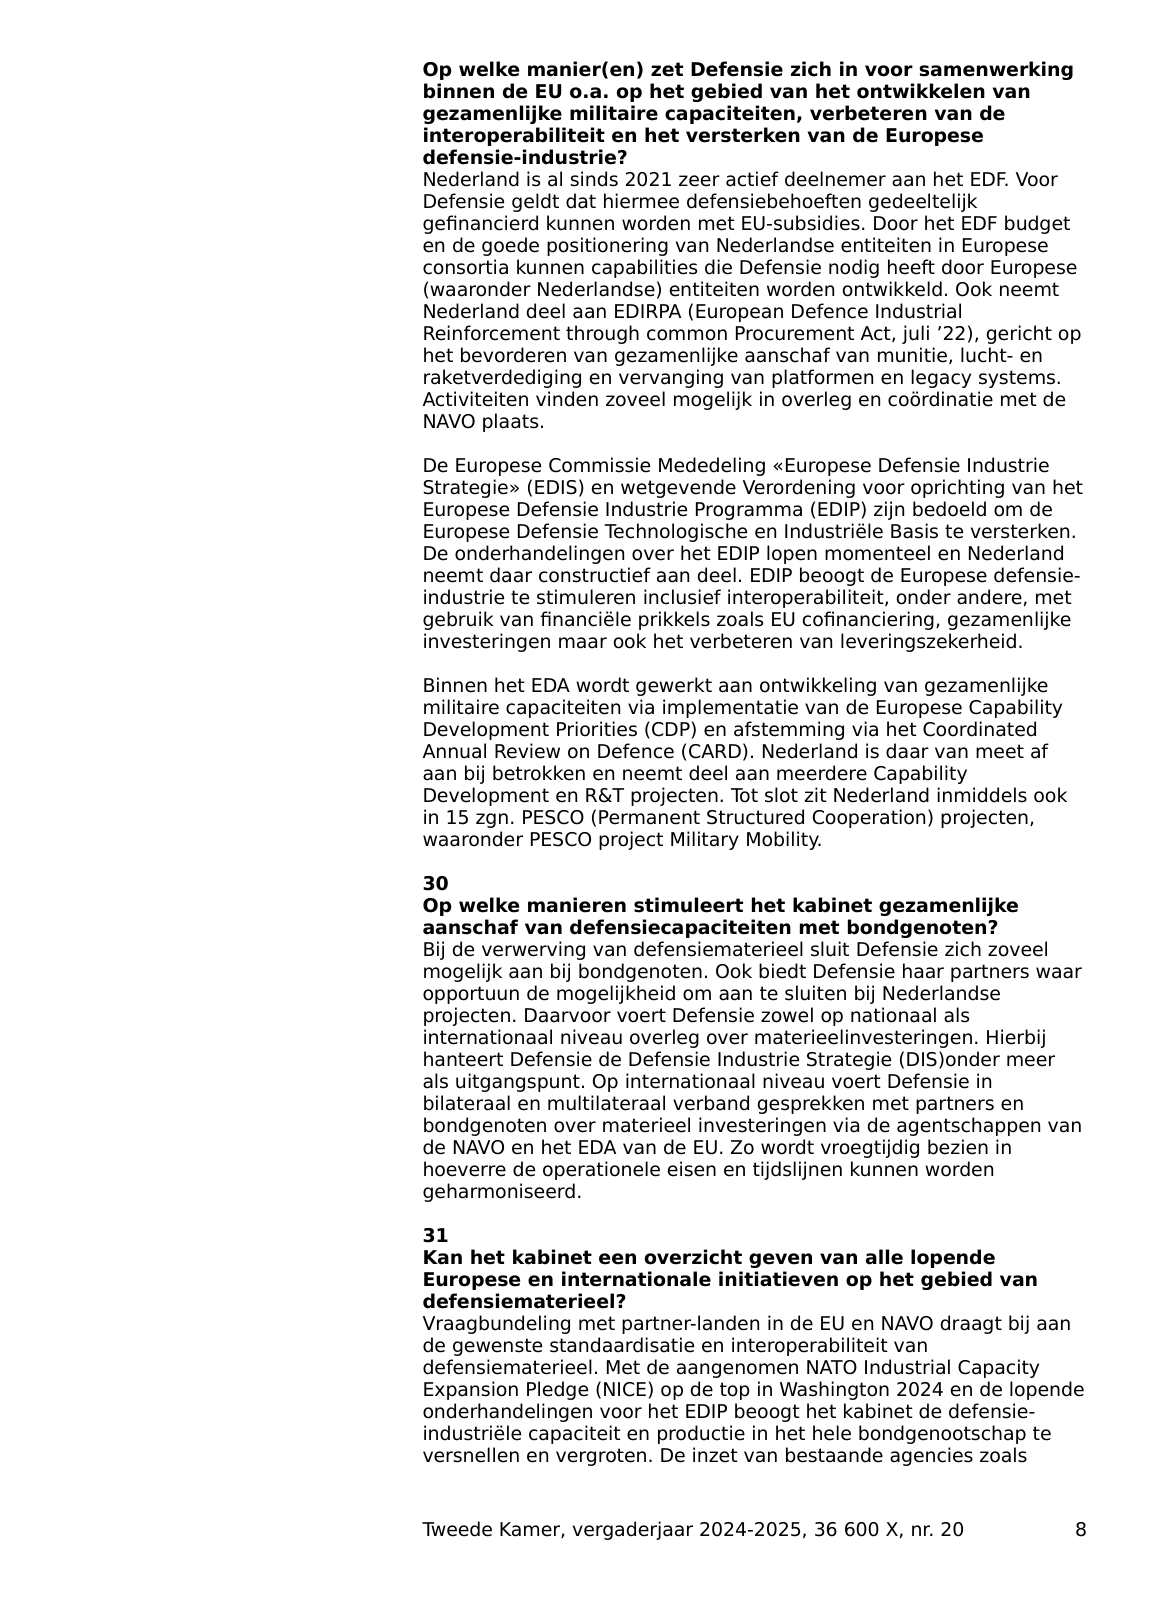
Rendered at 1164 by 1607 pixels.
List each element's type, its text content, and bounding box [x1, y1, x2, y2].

text Vraagbundeling met partner-landen in de EU en NAVO draagt bij aan de gewenste standaardisatie en interoperabiliteit van defensiematerieel. Met de aangenomen NATO Industrial Capacity Expansion Pledge (NICE) op de top in Washington 2024 en de lopende onderhandelingen voor het EDIP beoogt het kabinet de defensie-industriële capaciteit en productie in het hele bondgenootschap te versnellen en vergroten. De inzet van bestaande agencies zoals [422, 1313, 1087, 1467]
text 30 [422, 873, 1087, 895]
text 31 [422, 1225, 1087, 1247]
text Binnen het EDA wordt gewerkt aan ontwikkeling van gezamenlijke militaire capaciteiten via implementatie van de Europese Capability Development Priorities (CDP) en afstemming via het Coordinated Annual Review on Defence (CARD). Nederland is daar van meet af aan bij betrokken en neemt deel aan meerdere Capability Development en R&T projecten. Tot slot zit Nederland inmiddels ook in 15 zgn. PESCO (Permanent Structured Cooperation) projecten, waaronder PESCO project Military Mobility. [422, 675, 1087, 851]
text Op welke manieren stimuleert het kabinet gezamenlijke aanschaf van defensiecapaciteiten met bondgenoten? [422, 895, 1087, 939]
text De Europese Commissie Mededeling «Europese Defensie Industrie Strategie» (EDIS) en wetgevende Verordening voor oprichting van het Europese Defensie Industrie Programma (EDIP) zijn bedoeld om de Europese Defensie Technologische en Industriële Basis te versterken. De onderhandelingen over het EDIP lopen momenteel en Nederland neemt daar constructief aan deel. EDIP beoogt de Europese defensie-industrie te stimuleren inclusief interoperabiliteit, onder andere, met gebruik van financiële prikkels zoals EU cofinanciering, gezamenlijke investeringen maar ook het verbeteren van leveringszekerheid. [422, 455, 1087, 653]
text Op welke manier(en) zet Defensie zich in voor samenwerking binnen de EU o.a. op het gebied van het ontwikkelen van gezamenlijke militaire capaciteiten, verbeteren van de interoperabiliteit en het versterken van de Europese defensie-industrie? [422, 59, 1087, 169]
text Bij de verwerving van defensiematerieel sluit Defensie zich zoveel mogelijk aan bij bondgenoten. Ook biedt Defensie haar partners waar opportuun de mogelijkheid om aan te sluiten bij Nederlandse projecten. Daarvoor voert Defensie zowel op nationaal als internationaal niveau overleg over materieelinvesteringen. Hierbij hanteert Defensie de Defensie Industrie Strategie (DIS)onder meer als uitgangspunt. Op internationaal niveau voert Defensie in bilateraal en multilateraal verband gesprekken met partners en bondgenoten over materieel investeringen via de agentschappen van de NAVO en het EDA van de EU. Zo wordt vroegtijdig bezien in hoeverre de operationele eisen en tijdslijnen kunnen worden geharmoniseerd. [422, 939, 1087, 1203]
text Nederland is al sinds 2021 zeer actief deelnemer aan het EDF. Voor Defensie geldt dat hiermee defensiebehoeften gedeeltelijk gefinancierd kunnen worden met EU-subsidies. Door het EDF budget en de goede positionering van Nederlandse entiteiten in Europese consortia kunnen capabilities die Defensie nodig heeft door Europese (waaronder Nederlandse) entiteiten worden ontwikkeld. Ook neemt Nederland deel aan EDIRPA (European Defence Industrial Reinforcement through common Procurement Act, juli ’22), gericht op het bevorderen van gezamenlijke aanschaf van munitie, lucht- en raketverdediging en vervanging van platformen en legacy systems. Activiteiten vinden zoveel mogelijk in overleg en coördinatie met de NAVO plaats. [422, 169, 1087, 433]
text Kan het kabinet een overzicht geven van alle lopende Europese en internationale initiatieven op het gebied van defensiematerieel? [422, 1247, 1087, 1313]
